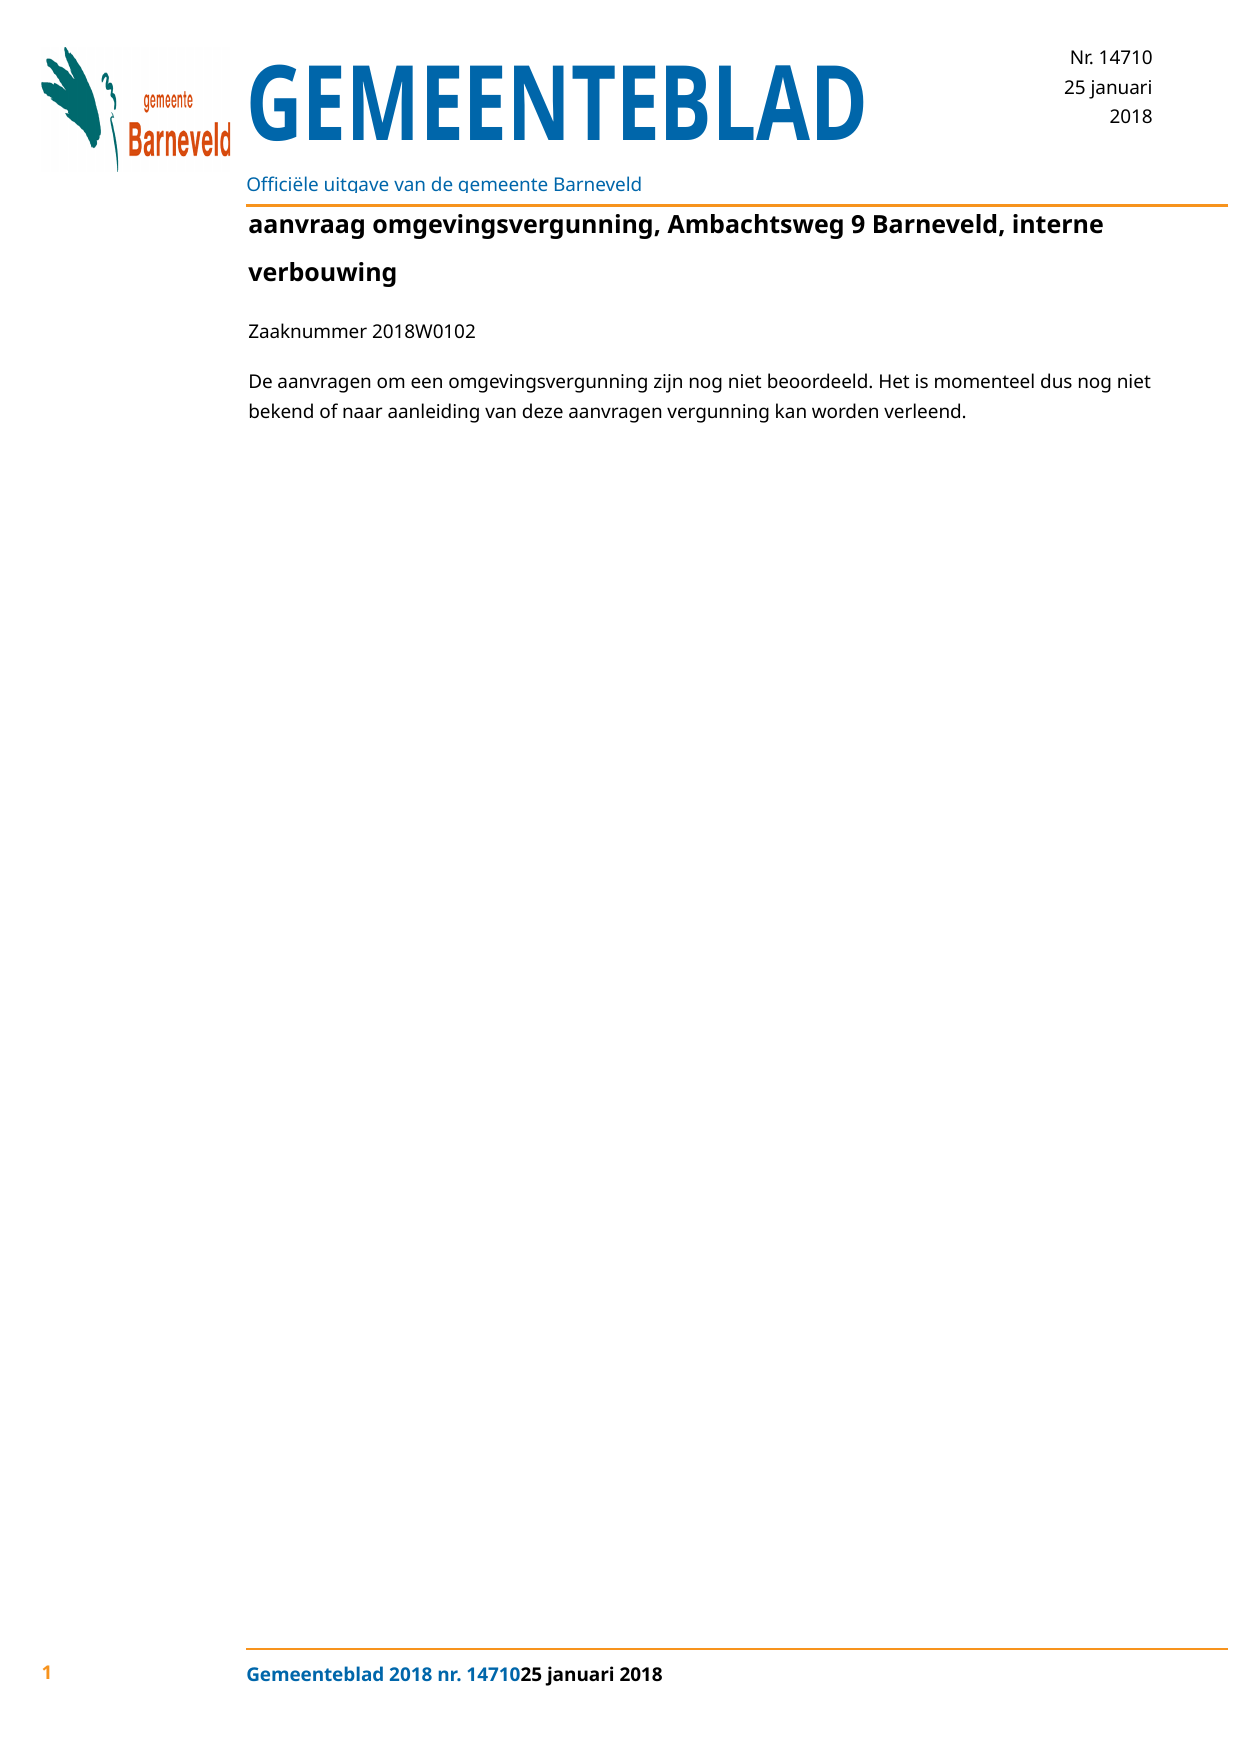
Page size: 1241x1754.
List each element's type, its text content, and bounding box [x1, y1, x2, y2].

text De aanvragen om een omgevingsvergunning zijn nog niet beoordeeld. Het is momenteel dus nog niet bekend of naar aanleiding van deze aanvragen vergunning kan worden verleend. [248, 368, 1152, 424]
text Zaaknummer 2018W0102 [248, 318, 1152, 344]
text aanvraag omgevingsvergunning, Ambachtsweg 9 Barneveld, interne verbouwing [248, 207, 1152, 288]
picture [41, 47, 231, 172]
